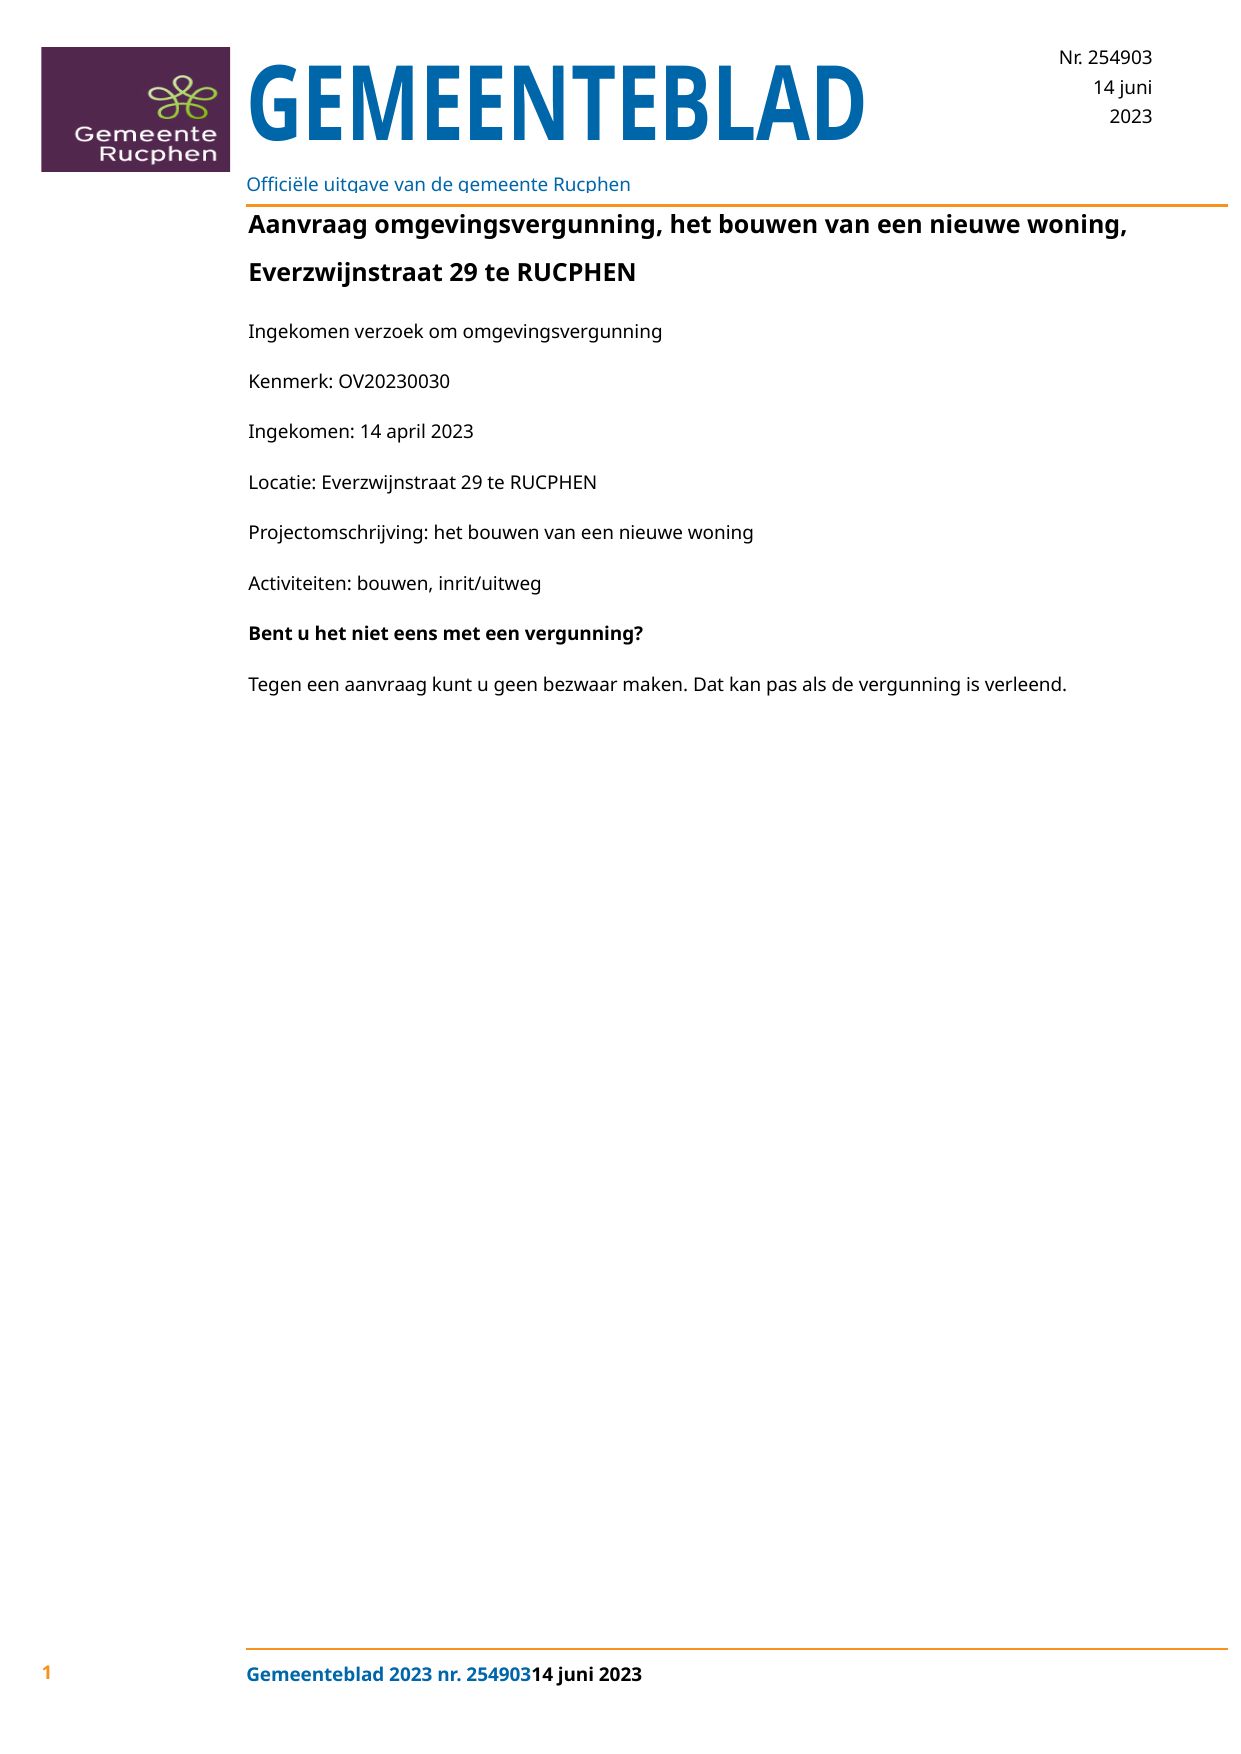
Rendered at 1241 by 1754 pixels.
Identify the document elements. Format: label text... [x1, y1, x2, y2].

text Bent u het niet eens met een vergunning? [248, 620, 1152, 646]
picture [41, 47, 231, 172]
text Kenmerk: OV20230030 [248, 368, 1152, 394]
text Ingekomen: 14 april 2023 [248, 419, 1152, 444]
text Aanvraag omgevingsvergunning, het bouwen van een nieuwe woning, Everzwijnstraat 29 te RUCPHEN [248, 207, 1152, 288]
text Tegen een aanvraag kunt u geen bezwaar maken. Dat kan pas als de vergunning is verleend. [248, 671, 1152, 697]
text Projectomschrijving: het bouwen van een nieuwe woning [248, 519, 1152, 545]
text Ingekomen verzoek om omgevingsvergunning [248, 318, 1152, 344]
text Locatie: Everzwijnstraat 29 te RUCPHEN [248, 469, 1152, 495]
text Activiteiten: bouwen, inrit/uitweg [248, 570, 1152, 596]
